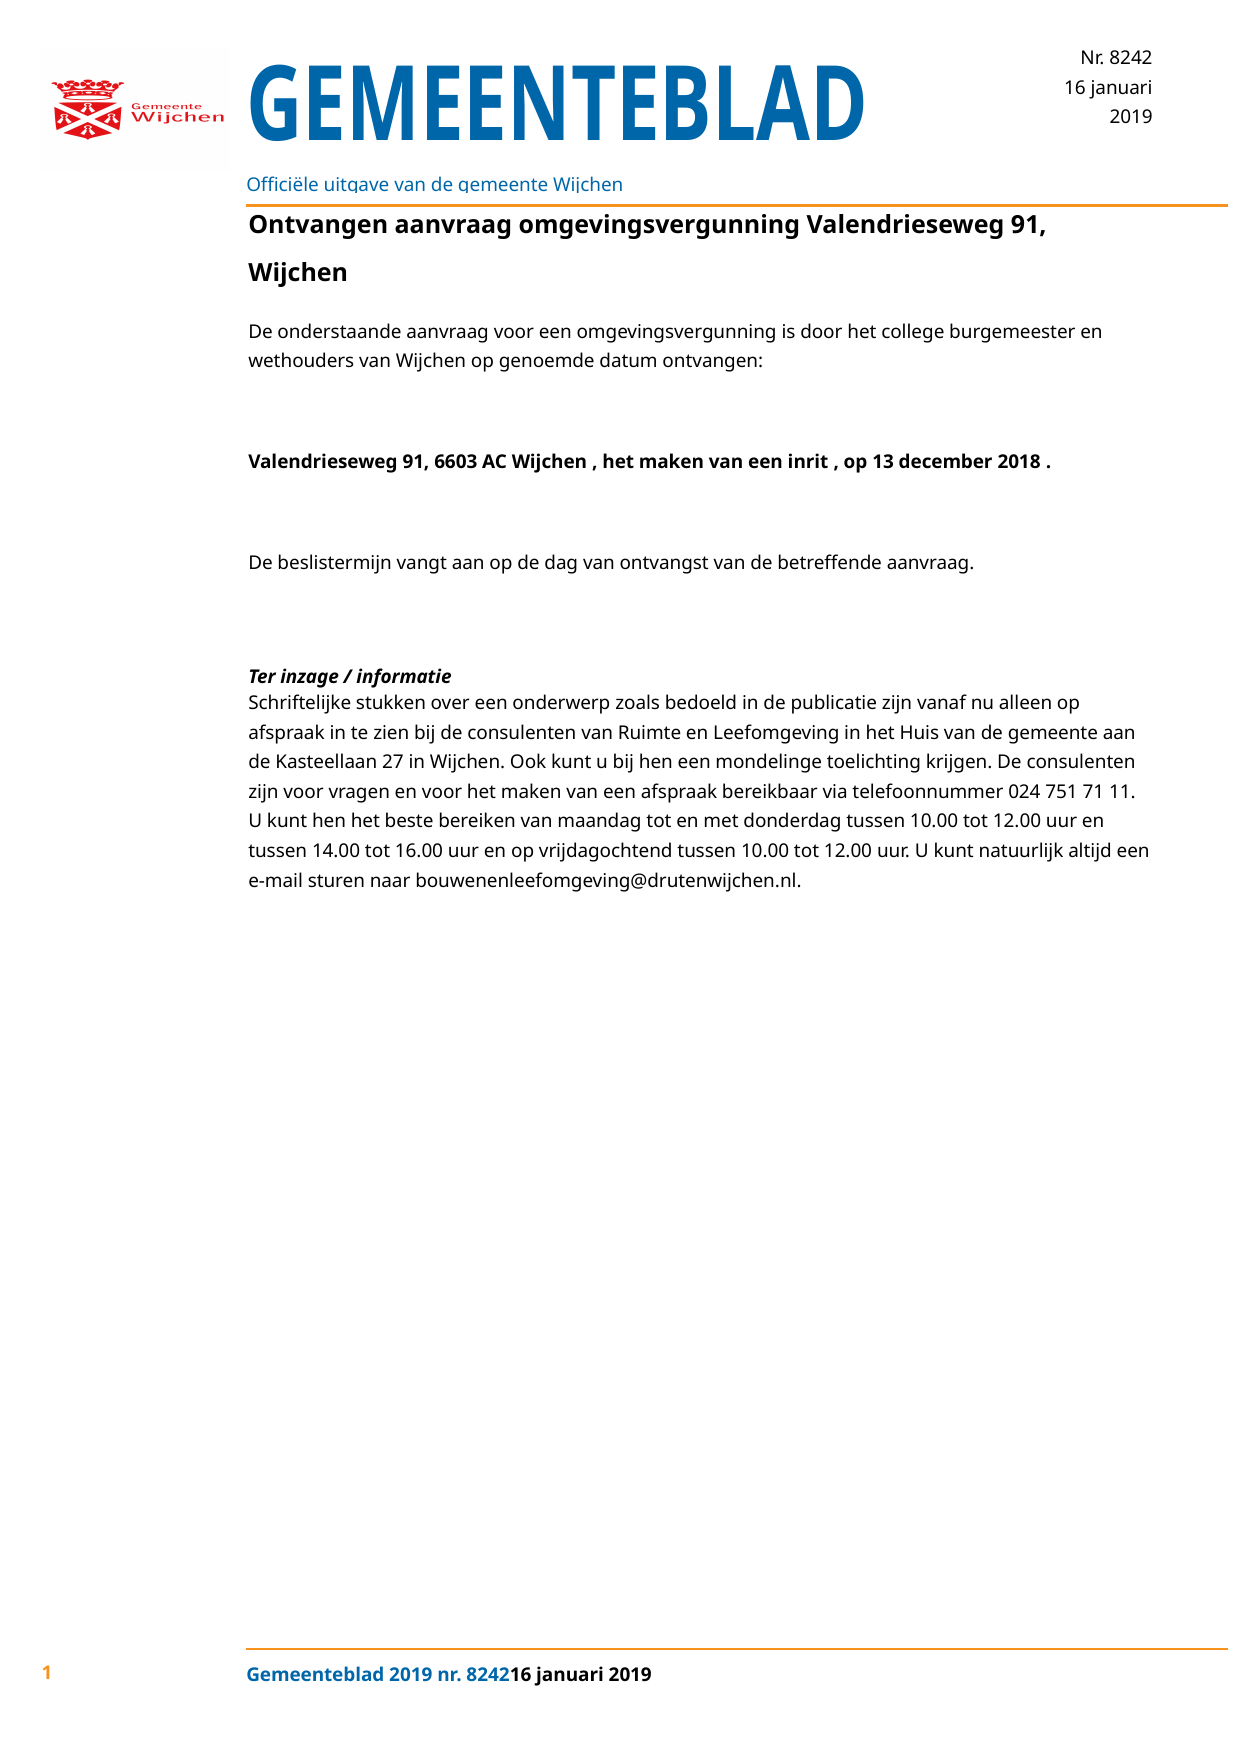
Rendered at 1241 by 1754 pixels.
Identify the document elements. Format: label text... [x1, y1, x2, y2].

picture [41, 47, 231, 172]
text De onderstaande aanvraag voor een omgevingsvergunning is door het college burgemeester en wethouders van Wijchen op genoemde datum ontvangen: [248, 318, 1152, 373]
text Schriftelijke stukken over een onderwerp zoals bedoeld in de publicatie zijn vanaf nu alleen op afspraak in te zien bij de consulenten van Ruimte en Leefomgeving in het Huis van de gemeente aan de Kasteellaan 27 in Wijchen. Ook kunt u bij hen een mondelinge toelichting krijgen. De consulenten zijn voor vragen en voor het maken van een afspraak bereikbaar via telefoonnummer 024 751 71 11. U kunt hen het beste bereiken van maandag tot en met donderdag tussen 10.00 tot 12.00 uur en tussen 14.00 tot 16.00 uur en op vrijdagochtend tussen 10.00 tot 12.00 uur. U kunt natuurlijk altijd een e-mail sturen naar bouwenenleefomgeving@drutenwijchen.nl. [248, 689, 1152, 892]
text De beslistermijn vangt aan op de dag van ontvangst van de betreffende aanvraag. [248, 549, 1152, 575]
text Ontvangen aanvraag omgevingsvergunning Valendrieseweg 91, Wijchen [248, 207, 1152, 288]
text Valendrieseweg 91, 6603 AC Wijchen , het maken van een inrit , op 13 december 2018 . [248, 448, 1152, 474]
text Ter inzage / informatie [248, 663, 1152, 689]
